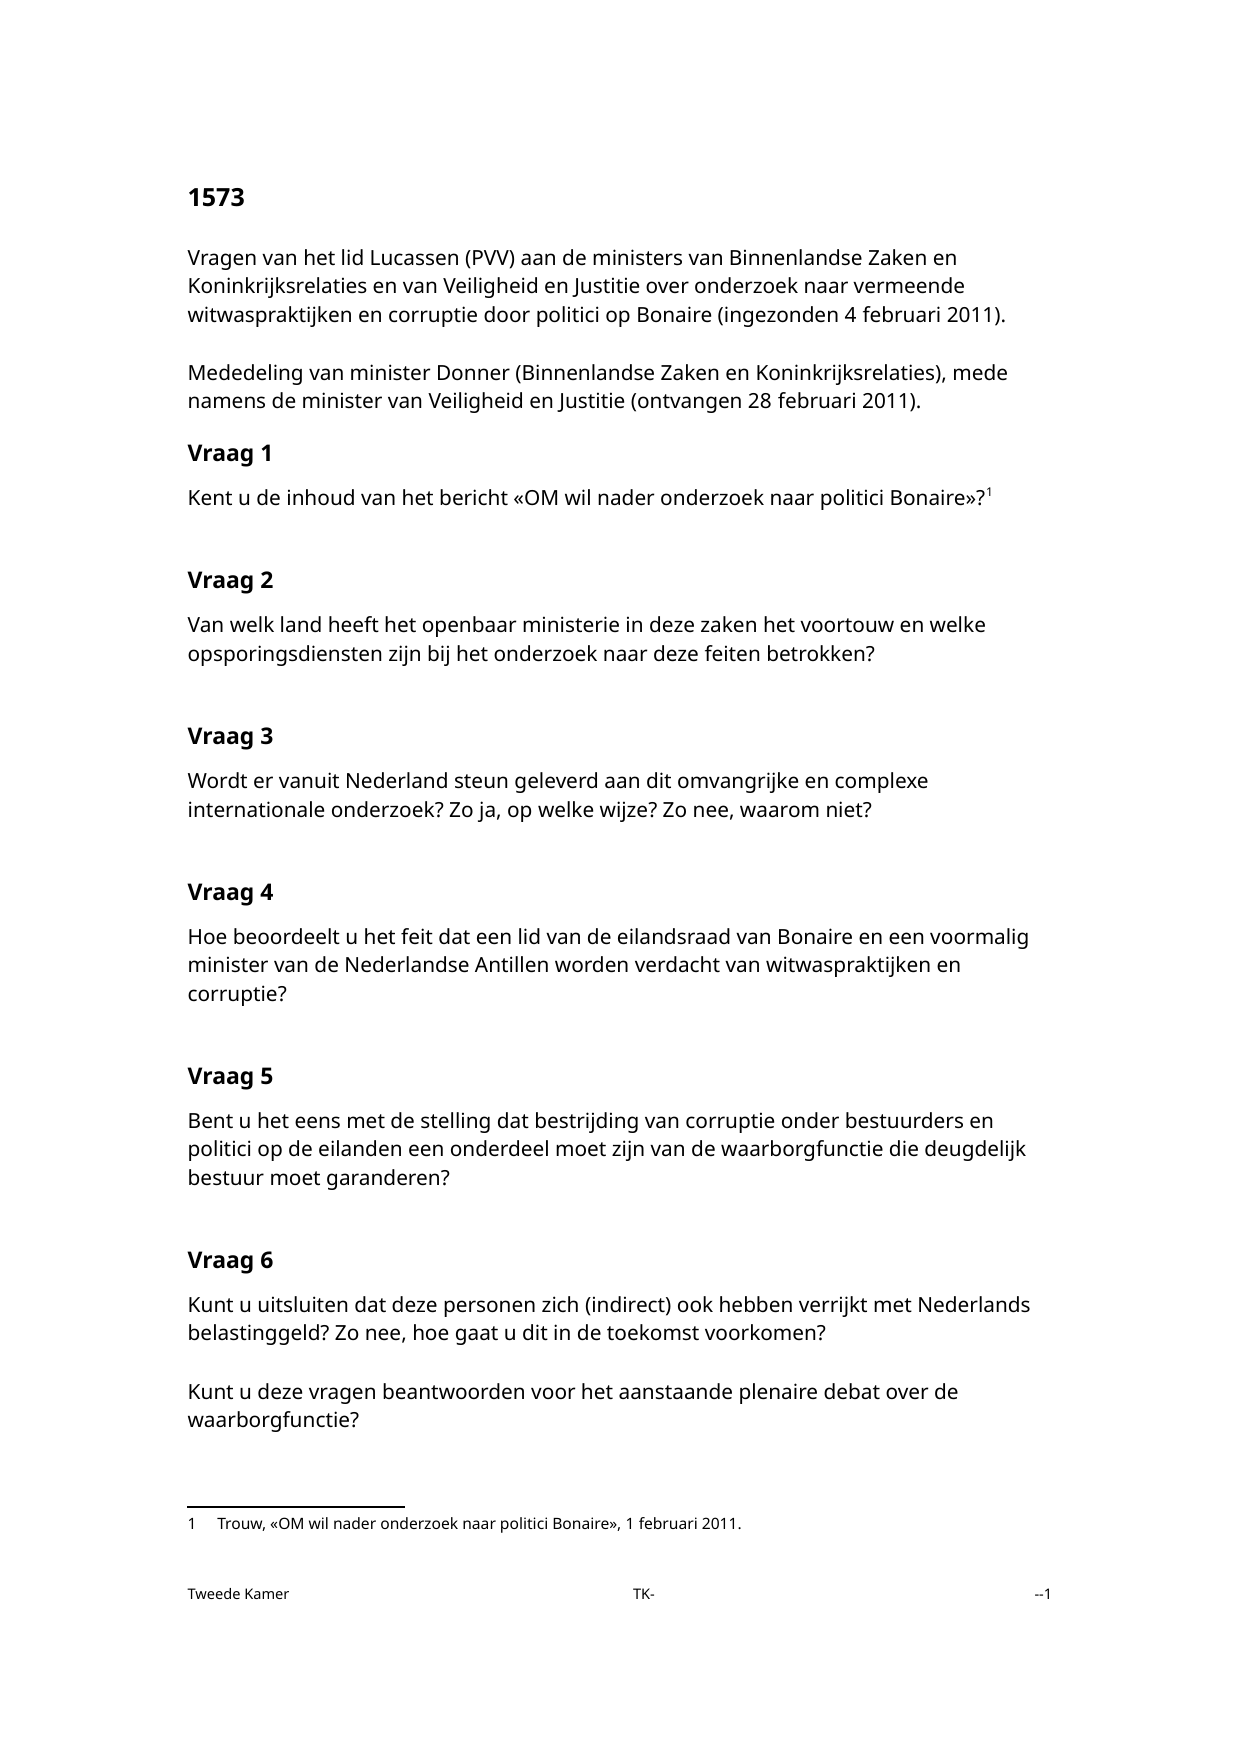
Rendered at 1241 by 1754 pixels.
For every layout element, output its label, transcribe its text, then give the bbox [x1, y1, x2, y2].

text Bent u het eens met de stelling dat bestrijding van corruptie onder bestuurders en politici op de eilanden een onderdeel moet zijn van de waarborgfunctie die deugdelijk bestuur moet garanderen? [187, 1106, 1053, 1191]
text Mededeling van minister Donner (Binnenlandse Zaken en Koninkrijksrelaties), mede namens de minister van Veiligheid en Justitie (ontvangen 28 februari 2011). [187, 358, 1053, 415]
subtitle Vraag 1 [187, 437, 1053, 468]
subtitle Vraag 6 [187, 1244, 1053, 1275]
text Hoe beoordeelt u het feit dat een lid van de eilandsraad van Bonaire en een voormalig minister van de Nederlandse Antillen worden verdacht van witwaspraktijken en corruptie? [187, 922, 1053, 1007]
text Vragen van het lid Lucassen (PVV) aan de ministers van Binnenlandse Zaken en Koninkrijksrelaties en van Veiligheid en Justitie over onderzoek naar vermeende witwaspraktijken en corruptie door politici op Bonaire (ingezonden 4 februari 2011). [187, 243, 1053, 328]
text Van welk land heeft het openbaar ministerie in deze zaken het voortouw en welke opsporingsdiensten zijn bij het onderzoek naar deze feiten betrokken? [187, 611, 1053, 667]
subtitle Vraag 5 [187, 1060, 1053, 1091]
text Wordt er vanuit Nederland steun geleverd aan dit omvangrijke en complexe internationale onderzoek? Zo ja, op welke wijze? Zo nee, waarom niet? [187, 766, 1053, 823]
subtitle Vraag 4 [187, 876, 1053, 907]
text Kent u de inhoud van het bericht «OM wil nader onderzoek naar politici Bonaire»? [187, 483, 1053, 512]
subtitle Vraag 3 [187, 720, 1053, 751]
text Kunt u deze vragen beantwoorden voor het aanstaande plenaire debat over de waarborgfunctie? [187, 1377, 1053, 1434]
subtitle Vraag 2 [187, 564, 1053, 596]
text 1573 [187, 179, 1053, 213]
text Kunt u uitsluiten dat deze personen zich (indirect) ook hebben verrijkt met Nederlands belastinggeld? Zo nee, hoe gaat u dit in de toekomst voorkomen? [187, 1290, 1053, 1347]
text Trouw, «OM wil nader onderzoek naar politici Bonaire», 1 februari 2011. [187, 1506, 1053, 1534]
